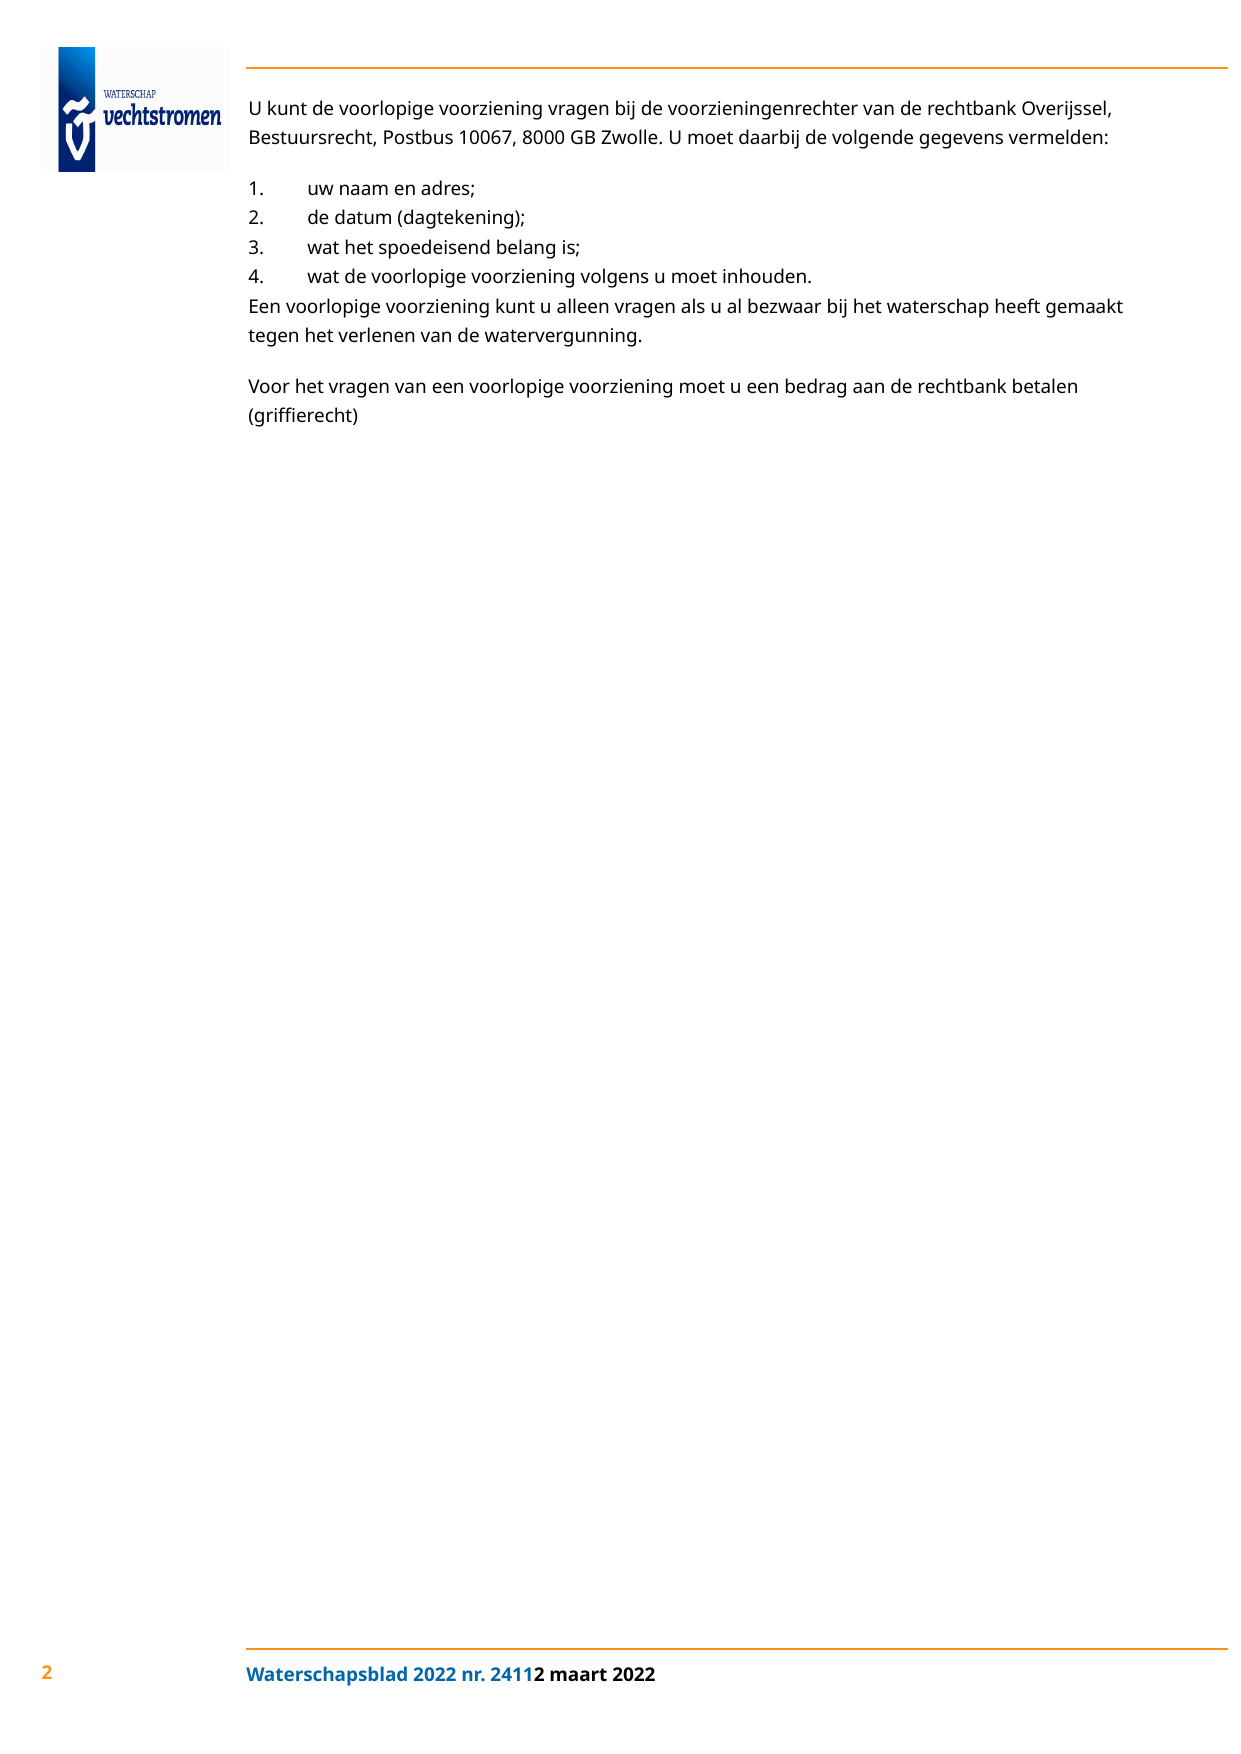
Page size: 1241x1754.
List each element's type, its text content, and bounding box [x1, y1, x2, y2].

text Voor het vragen van een voorlopige voorziening moet u een bedrag aan de rechtbank betalen (griffierecht) [248, 373, 1152, 428]
list de datum (dagtekening); [248, 204, 1152, 230]
list uw naam en adres; [248, 175, 1152, 201]
text U kunt de voorlopige voorziening vragen bij de voorzieningenrechter van de rechtbank Overijssel, Bestuursrecht, Postbus 10067, 8000 GB Zwolle. U moet daarbij de volgende gegevens vermelden: [248, 95, 1152, 150]
list wat de voorlopige voorziening volgens u moet inhouden. [248, 263, 1152, 289]
text Een voorlopige voorziening kunt u alleen vragen als u al bezwaar bij het waterschap heeft gemaakt tegen het verlenen van de watervergunning. [248, 293, 1152, 348]
list wat het spoedeisend belang is; [248, 234, 1152, 260]
picture [41, 47, 231, 172]
